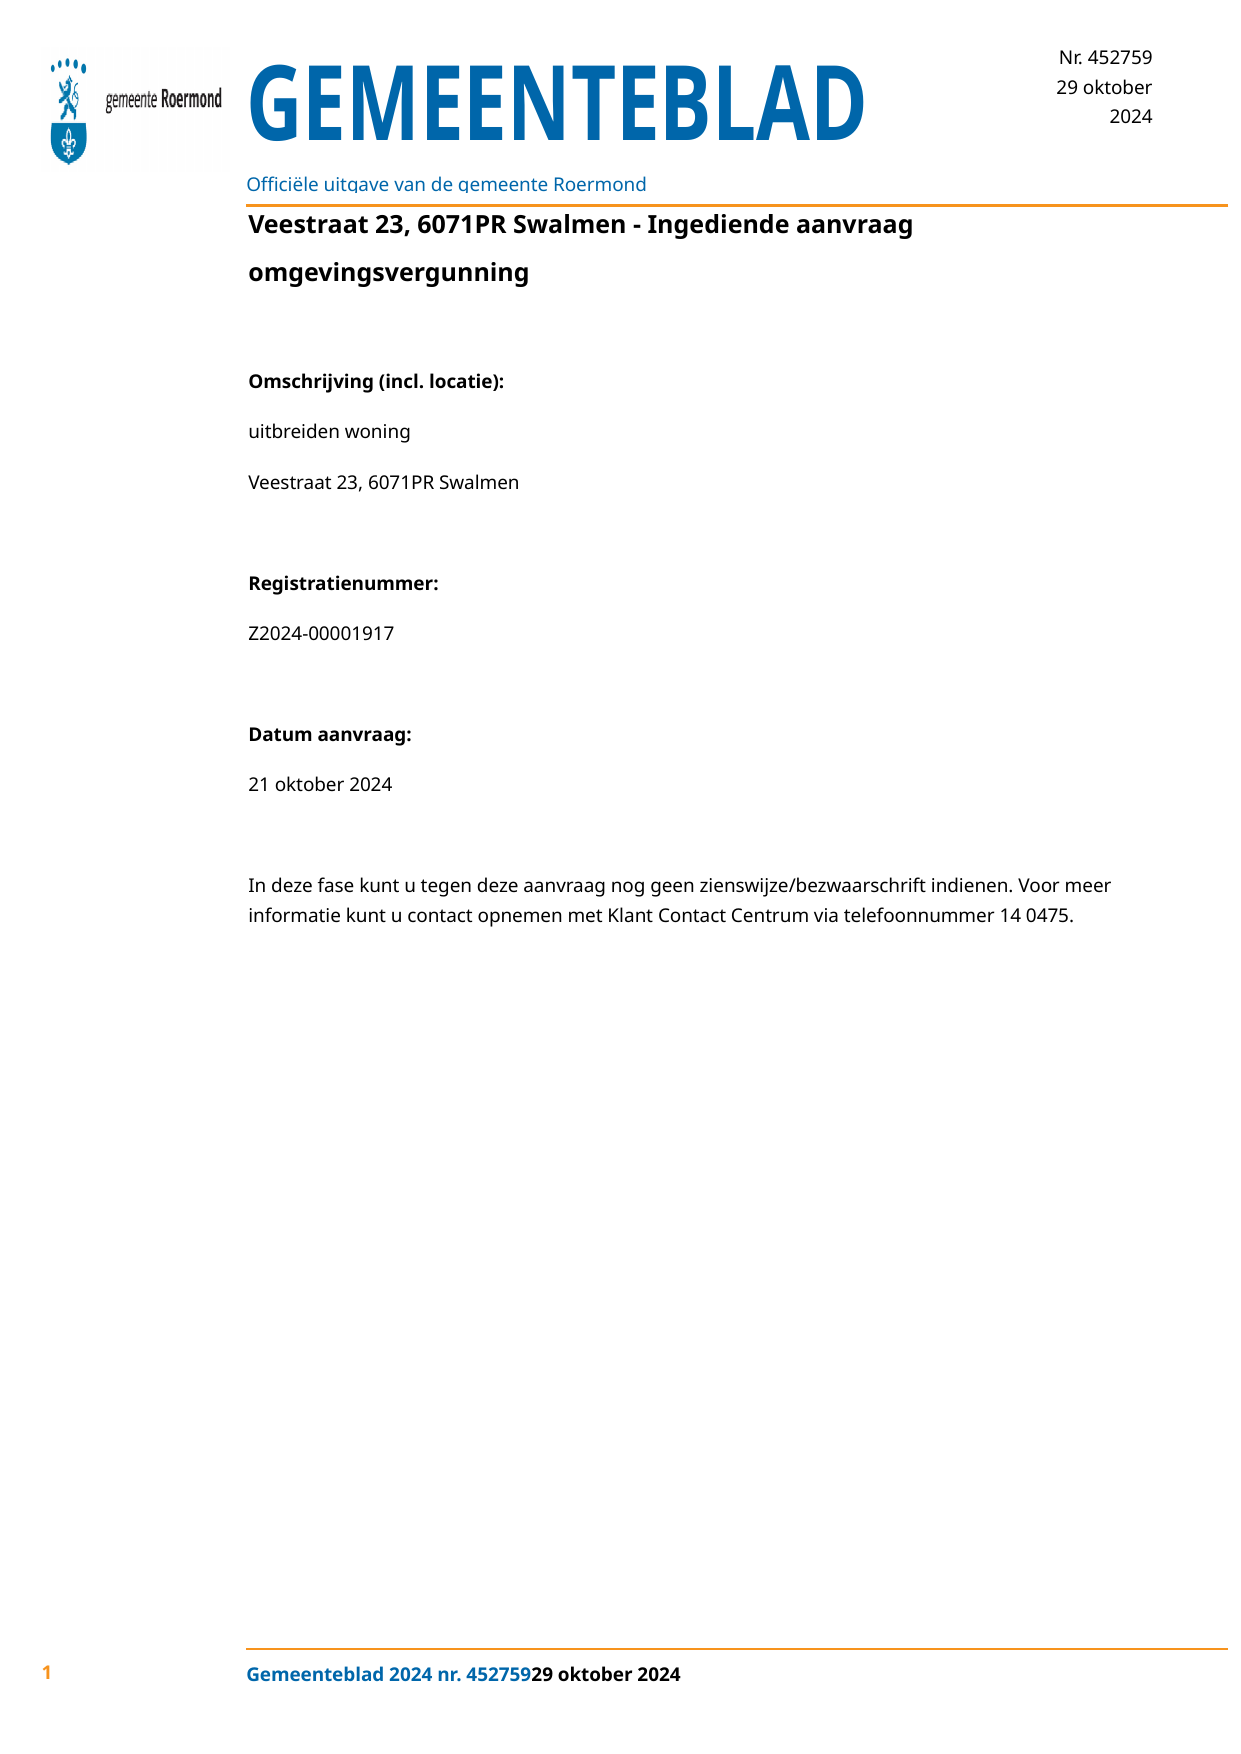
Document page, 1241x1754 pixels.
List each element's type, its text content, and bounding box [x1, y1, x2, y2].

text Registratienummer: [248, 570, 1152, 596]
text Veestraat 23, 6071PR Swalmen [248, 469, 1152, 495]
text Veestraat 23, 6071PR Swalmen - Ingediende aanvraag omgevingsvergunning [248, 207, 1152, 288]
picture [41, 47, 231, 172]
text Omschrijving (incl. locatie): [248, 368, 1152, 394]
text In deze fase kunt u tegen deze aanvraag nog geen zienswijze/bezwaarschrift indienen. Voor meer informatie kunt u contact opnemen met Klant Contact Centrum via telefoonnummer 14 0475. [248, 872, 1152, 928]
text uitbreiden woning [248, 419, 1152, 444]
text 21 oktober 2024 [248, 772, 1152, 797]
text Z2024-00001917 [248, 620, 1152, 646]
text Datum aanvraag: [248, 721, 1152, 747]
